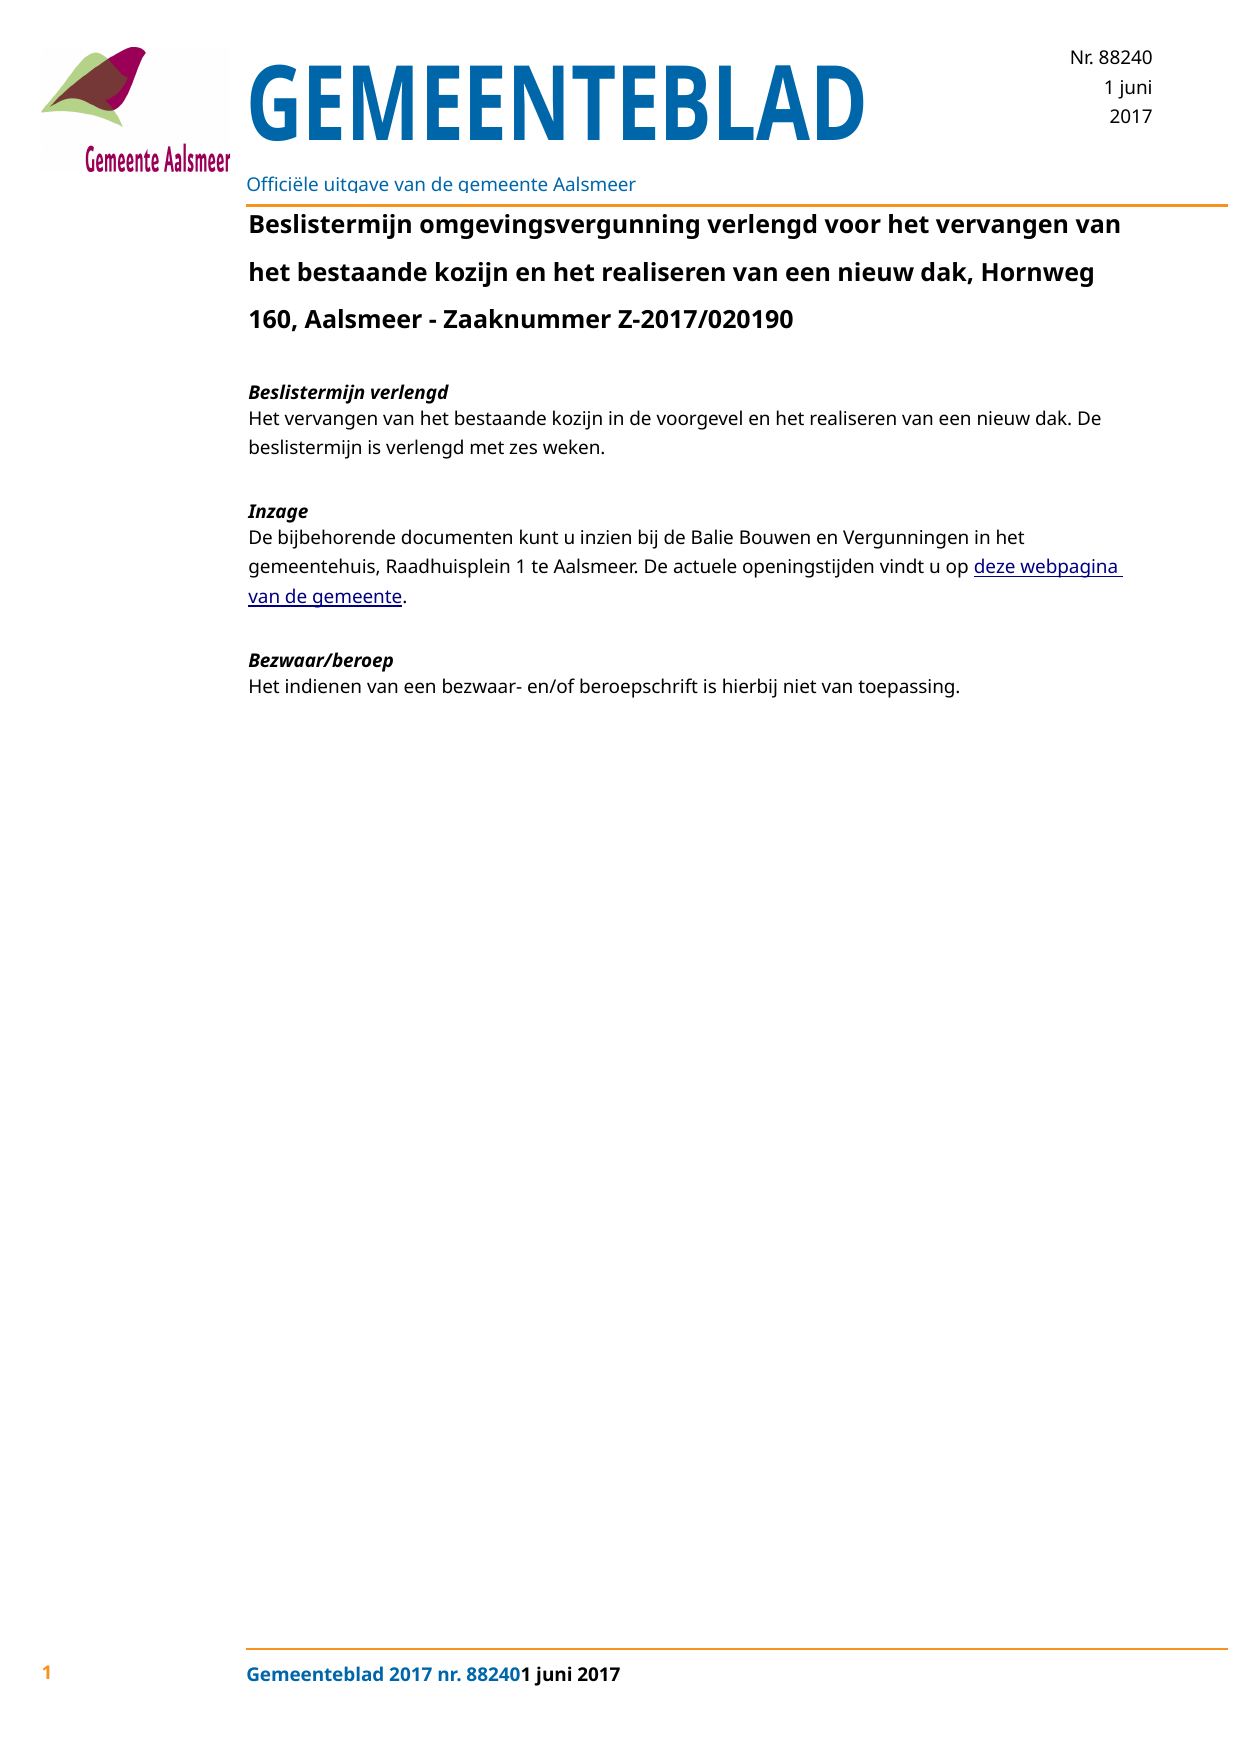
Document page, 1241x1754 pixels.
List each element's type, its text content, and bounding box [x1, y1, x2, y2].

text Het indienen van een bezwaar- en/of beroepschrift is hierbij niet van toepassing. [248, 673, 1152, 699]
text Inzage [248, 498, 1152, 524]
text Beslistermijn verlengd [248, 379, 1152, 405]
text Het vervangen van het bestaande kozijn in de voorgevel en het realiseren van een nieuw dak. De beslistermijn is verlengd met zes weken. [248, 405, 1152, 460]
picture [41, 47, 231, 172]
text Beslistermijn omgevingsvergunning verlengd voor het vervangen van het bestaande kozijn en het realiseren van een nieuw dak, Hornweg 160, Aalsmeer - Zaaknummer Z-2017/020190 [248, 207, 1152, 336]
text De bijbehorende documenten kunt u inzien bij de Balie Bouwen en Vergunningen in het gemeentehuis, Raadhuisplein 1 te Aalsmeer. De actuele openingstijden vindt u op deze webpagina van de gemeente. [248, 524, 1152, 609]
text Bezwaar/beroep [248, 647, 1152, 673]
